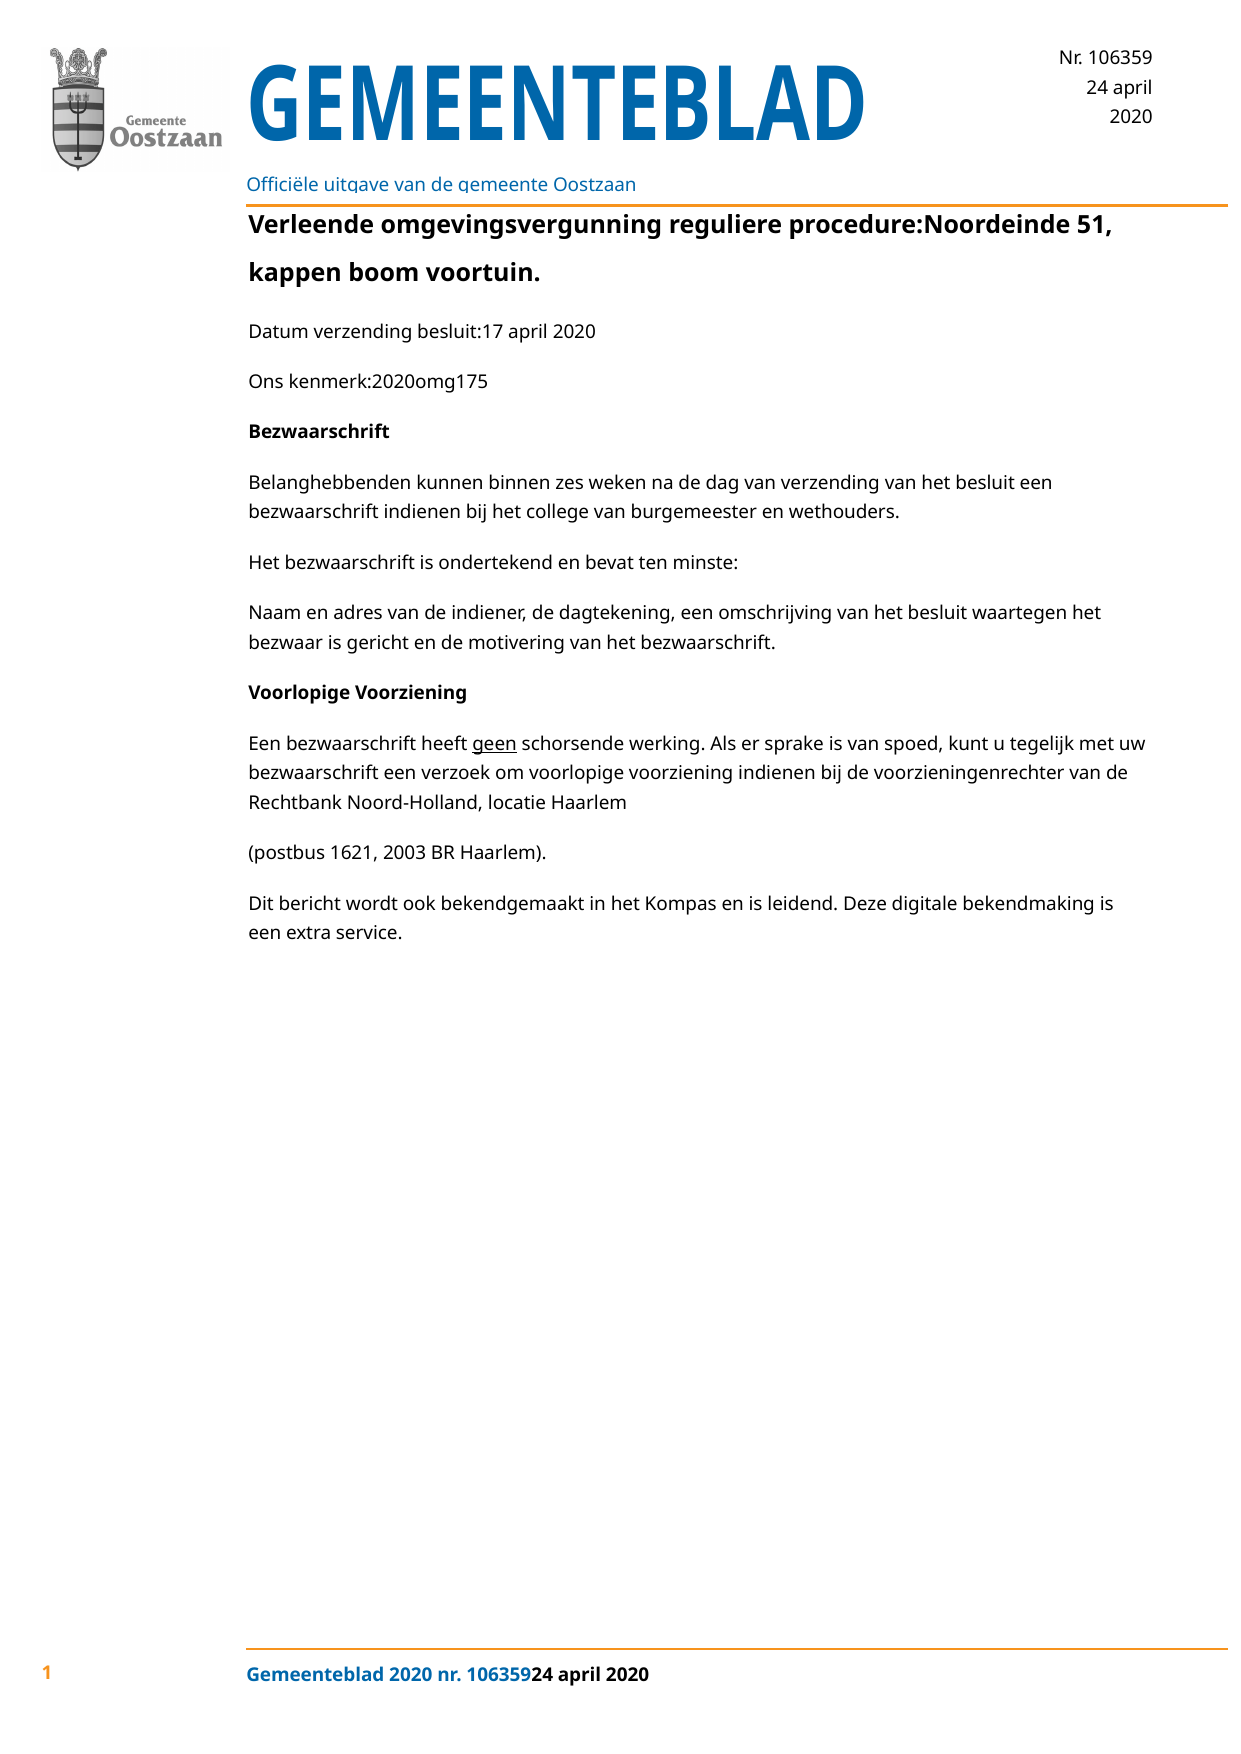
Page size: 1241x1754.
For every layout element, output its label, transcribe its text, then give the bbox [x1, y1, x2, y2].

text Het bezwaarschrift is ondertekend en bevat ten minste: [248, 549, 1152, 575]
text Naam en adres van de indiener, de dagtekening, een omschrijving van het besluit waartegen het bezwaar is gericht en de motivering van het bezwaarschrift. [248, 599, 1152, 655]
text Ons kenmerk:2020omg175 [248, 368, 1152, 394]
text Belanghebbenden kunnen binnen zes weken na de dag van verzending van het besluit een bezwaarschrift indienen bij het college van burgemeester en wethouders. [248, 469, 1152, 524]
text Dit bericht wordt ook bekendgemaakt in het Kompas en is leidend. Deze digitale bekendmaking is een extra service. [248, 890, 1152, 945]
picture [41, 47, 231, 172]
text Bezwaarschrift [248, 419, 1152, 444]
text Een bezwaarschrift heeft geen schorsende werking. Als er sprake is van spoed, kunt u tegelijk met uw bezwaarschrift een verzoek om voorlopige voorziening indienen bij de voorzieningenrechter van de Rechtbank Noord-Holland, locatie Haarlem [248, 730, 1152, 815]
text Voorlopige Voorziening [248, 679, 1152, 705]
text (postbus 1621, 2003 BR Haarlem). [248, 839, 1152, 865]
text Verleende omgevingsvergunning reguliere procedure:Noordeinde 51, kappen boom voortuin. [248, 207, 1152, 288]
text Datum verzending besluit:17 april 2020 [248, 318, 1152, 344]
